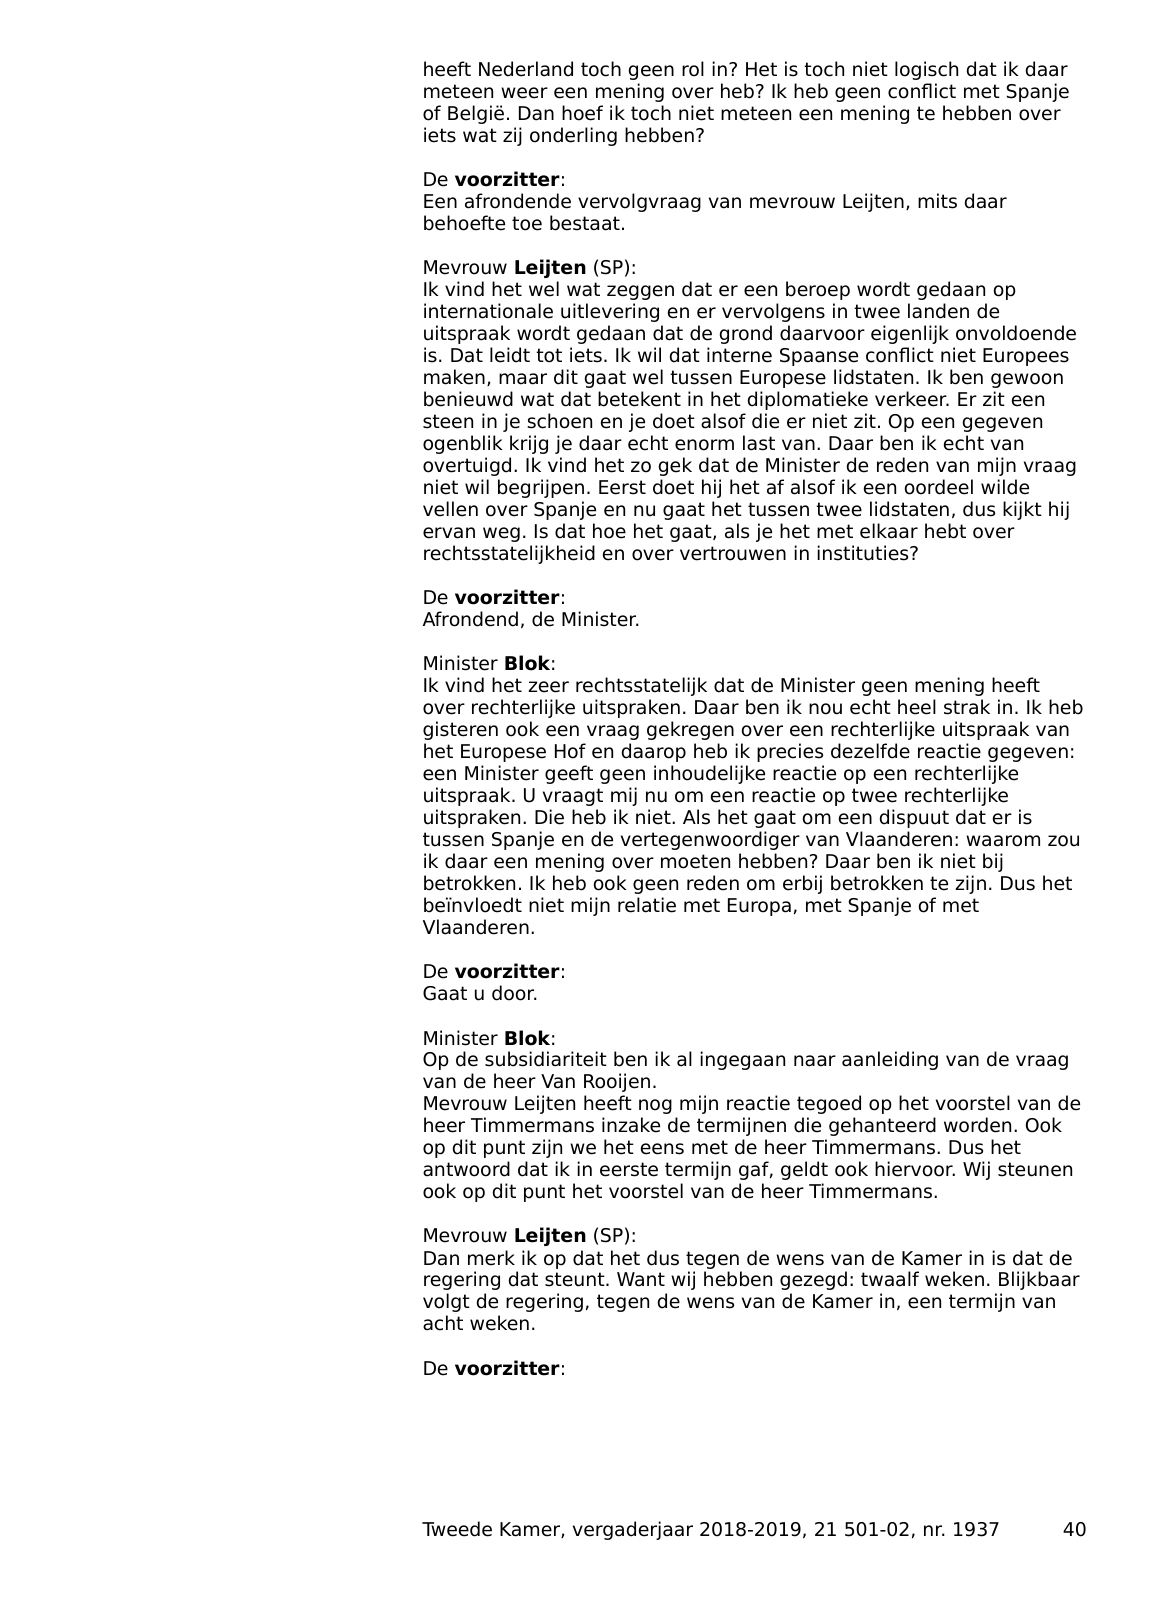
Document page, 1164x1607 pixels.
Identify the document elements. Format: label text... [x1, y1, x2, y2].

text Afrondend, de Minister. [422, 609, 1087, 631]
text De voorzitter: [422, 961, 1087, 983]
text Dan merk ik op dat het dus tegen de wens van de Kamer in is dat de regering dat steunt. Want wij hebben gezegd: twaalf weken. Blijkbaar volgt de regering, tegen de wens van de Kamer in, een termijn van acht weken. [422, 1247, 1087, 1335]
text Mevrouw Leijten (SP): [422, 257, 1087, 279]
text Ik vind het zeer rechtsstatelijk dat de Minister geen mening heeft over rechterlijke uitspraken. Daar ben ik nou echt heel strak in. Ik heb gisteren ook een vraag gekregen over een rechterlijke uitspraak van het Europese Hof en daarop heb ik precies dezelfde reactie gegeven: een Minister geeft geen inhoudelijke reactie op een rechterlijke uitspraak. U vraagt mij nu om een reactie op twee rechterlijke uitspraken. Die heb ik niet. Als het gaat om een dispuut dat er is tussen Spanje en de vertegenwoordiger van Vlaanderen: waarom zou ik daar een mening over moeten hebben? Daar ben ik niet bij betrokken. Ik heb ook geen reden om erbij betrokken te zijn. Dus het beïnvloedt niet mijn relatie met Europa, met Spanje of met Vlaanderen. [422, 675, 1087, 939]
text Een afrondende vervolgvraag van mevrouw Leijten, mits daar behoefte toe bestaat. [422, 191, 1087, 235]
text De voorzitter: [422, 1357, 1087, 1379]
text Minister Blok: [422, 653, 1087, 675]
text Mevrouw Leijten heeft nog mijn reactie tegoed op het voorstel van de heer Timmermans inzake de termijnen die gehanteerd worden. Ook op dit punt zijn we het eens met de heer Timmermans. Dus het antwoord dat ik in eerste termijn gaf, geldt ook hiervoor. Wij steunen ook op dit punt het voorstel van de heer Timmermans. [422, 1093, 1087, 1203]
text De voorzitter: [422, 169, 1087, 191]
text De voorzitter: [422, 587, 1087, 609]
text heeft Nederland toch geen rol in? Het is toch niet logisch dat ik daar meteen weer een mening over heb? Ik heb geen conflict met Spanje of België. Dan hoef ik toch niet meteen een mening te hebben over iets wat zij onderling hebben? [422, 59, 1087, 147]
text Mevrouw Leijten (SP): [422, 1225, 1087, 1247]
text Ik vind het wel wat zeggen dat er een beroep wordt gedaan op internationale uitlevering en er vervolgens in twee landen de uitspraak wordt gedaan dat de grond daarvoor eigenlijk onvoldoende is. Dat leidt tot iets. Ik wil dat interne Spaanse conflict niet Europees maken, maar dit gaat wel tussen Europese lidstaten. Ik ben gewoon benieuwd wat dat betekent in het diplomatieke verkeer. Er zit een steen in je schoen en je doet alsof die er niet zit. Op een gegeven ogenblik krijg je daar echt enorm last van. Daar ben ik echt van overtuigd. Ik vind het zo gek dat de Minister de reden van mijn vraag niet wil begrijpen. Eerst doet hij het af alsof ik een oordeel wilde vellen over Spanje en nu gaat het tussen twee lidstaten, dus kijkt hij ervan weg. Is dat hoe het gaat, als je het met elkaar hebt over rechtsstatelijkheid en over vertrouwen in instituties? [422, 279, 1087, 565]
text Minister Blok: [422, 1027, 1087, 1049]
text Gaat u door. [422, 983, 1087, 1005]
text Op de subsidiariteit ben ik al ingegaan naar aanleiding van de vraag van de heer Van Rooijen. [422, 1049, 1087, 1093]
